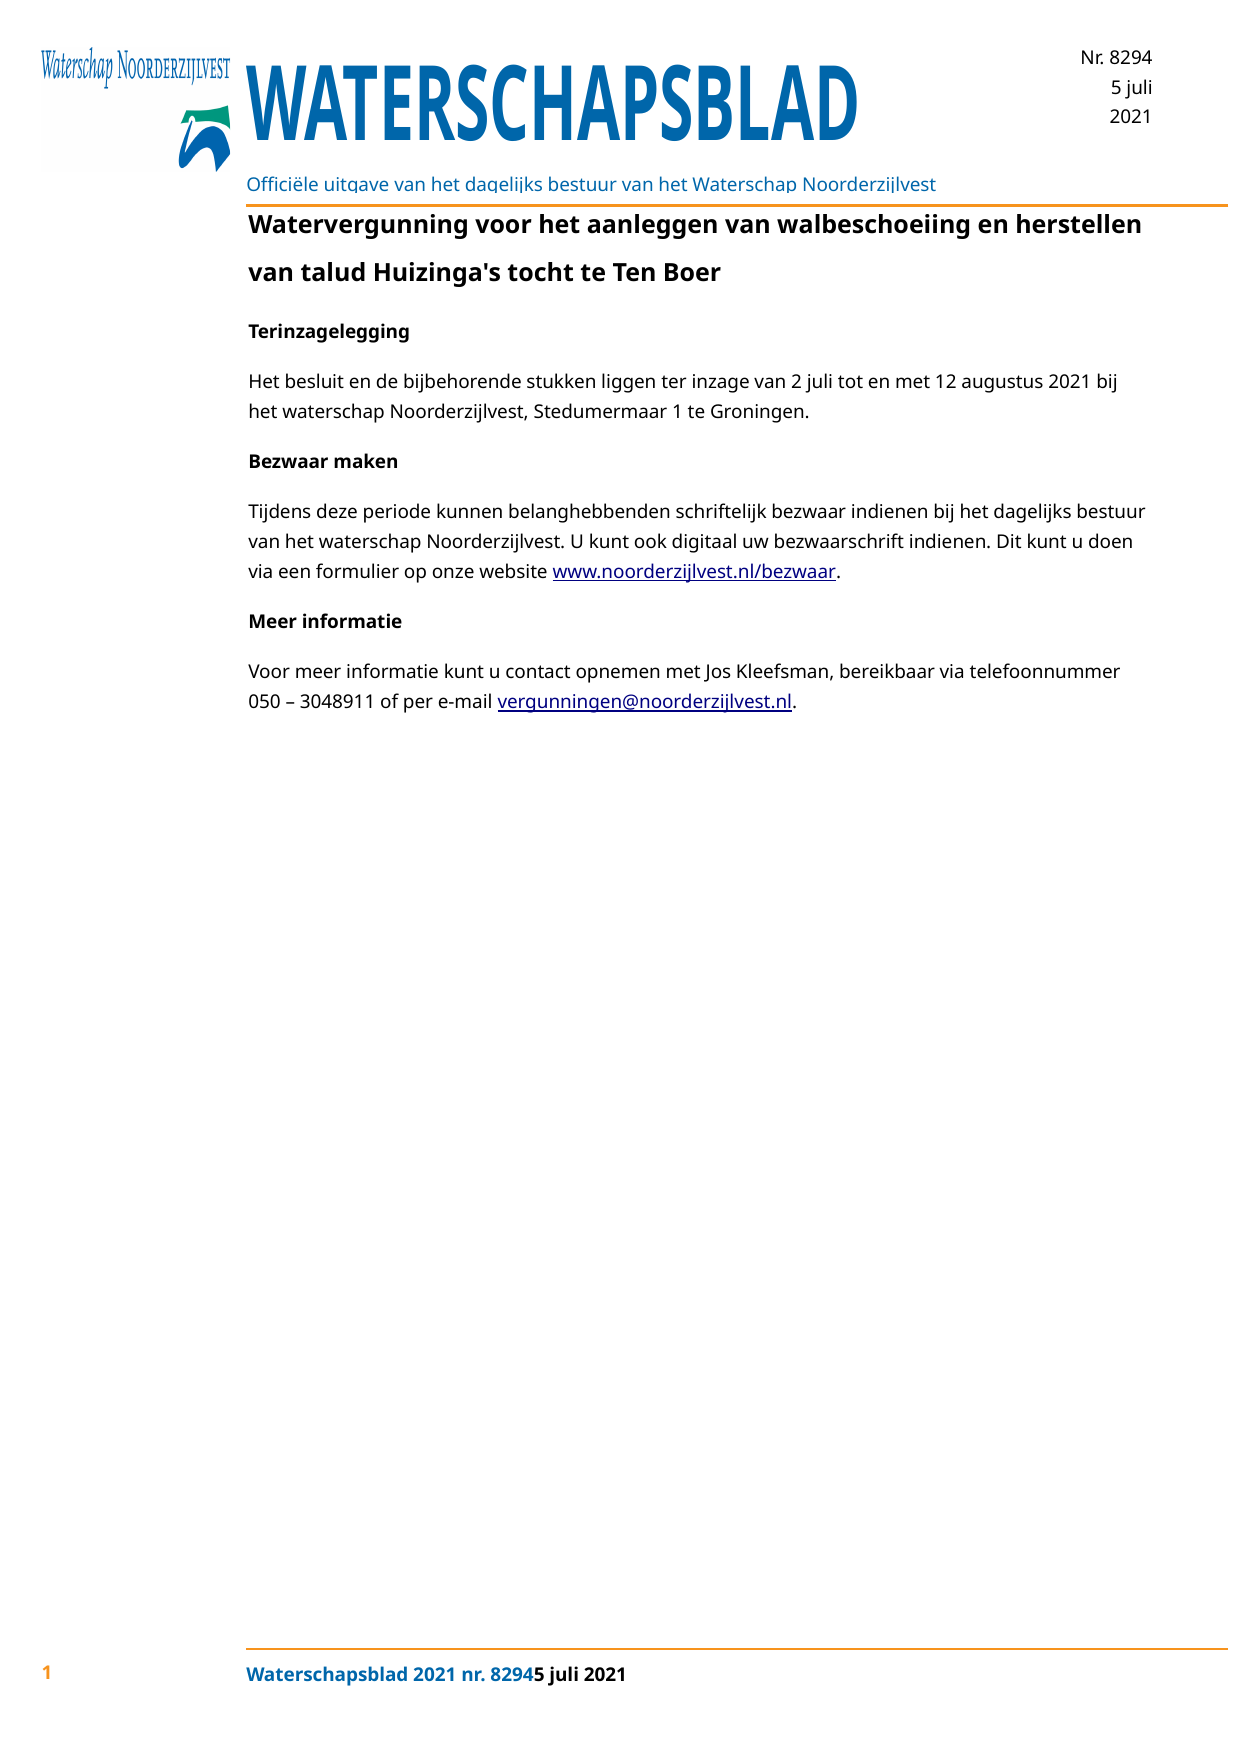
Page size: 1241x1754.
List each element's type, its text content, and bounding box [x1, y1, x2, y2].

text Tijdens deze periode kunnen belanghebbenden schriftelijk bezwaar indienen bij het dagelijks bestuur van het waterschap Noorderzijlvest. U kunt ook digitaal uw bezwaarschrift indienen. Dit kunt u doen via een formulier op onze website www.noorderzijlvest.nl/bezwaar. [248, 499, 1152, 584]
text Voor meer informatie kunt u contact opnemen met Jos Kleefsman, bereikbaar via telefoonnummer 050 – 3048911 of per e-mail vergunningen@noorderzijlvest.nl. [248, 659, 1152, 714]
text Watervergunning voor het aanleggen van walbeschoeiing en herstellen van talud Huizinga's tocht te Ten Boer [248, 207, 1152, 288]
text Het besluit en de bijbehorende stukken liggen ter inzage van 2 juli tot en met 12 augustus 2021 bij het waterschap Noorderzijlvest, Stedumermaar 1 te Groningen. [248, 368, 1152, 424]
text Bezwaar maken [248, 448, 1152, 474]
text Meer informatie [248, 608, 1152, 634]
text Terinzagelegging [248, 318, 1152, 344]
picture [41, 47, 231, 172]
